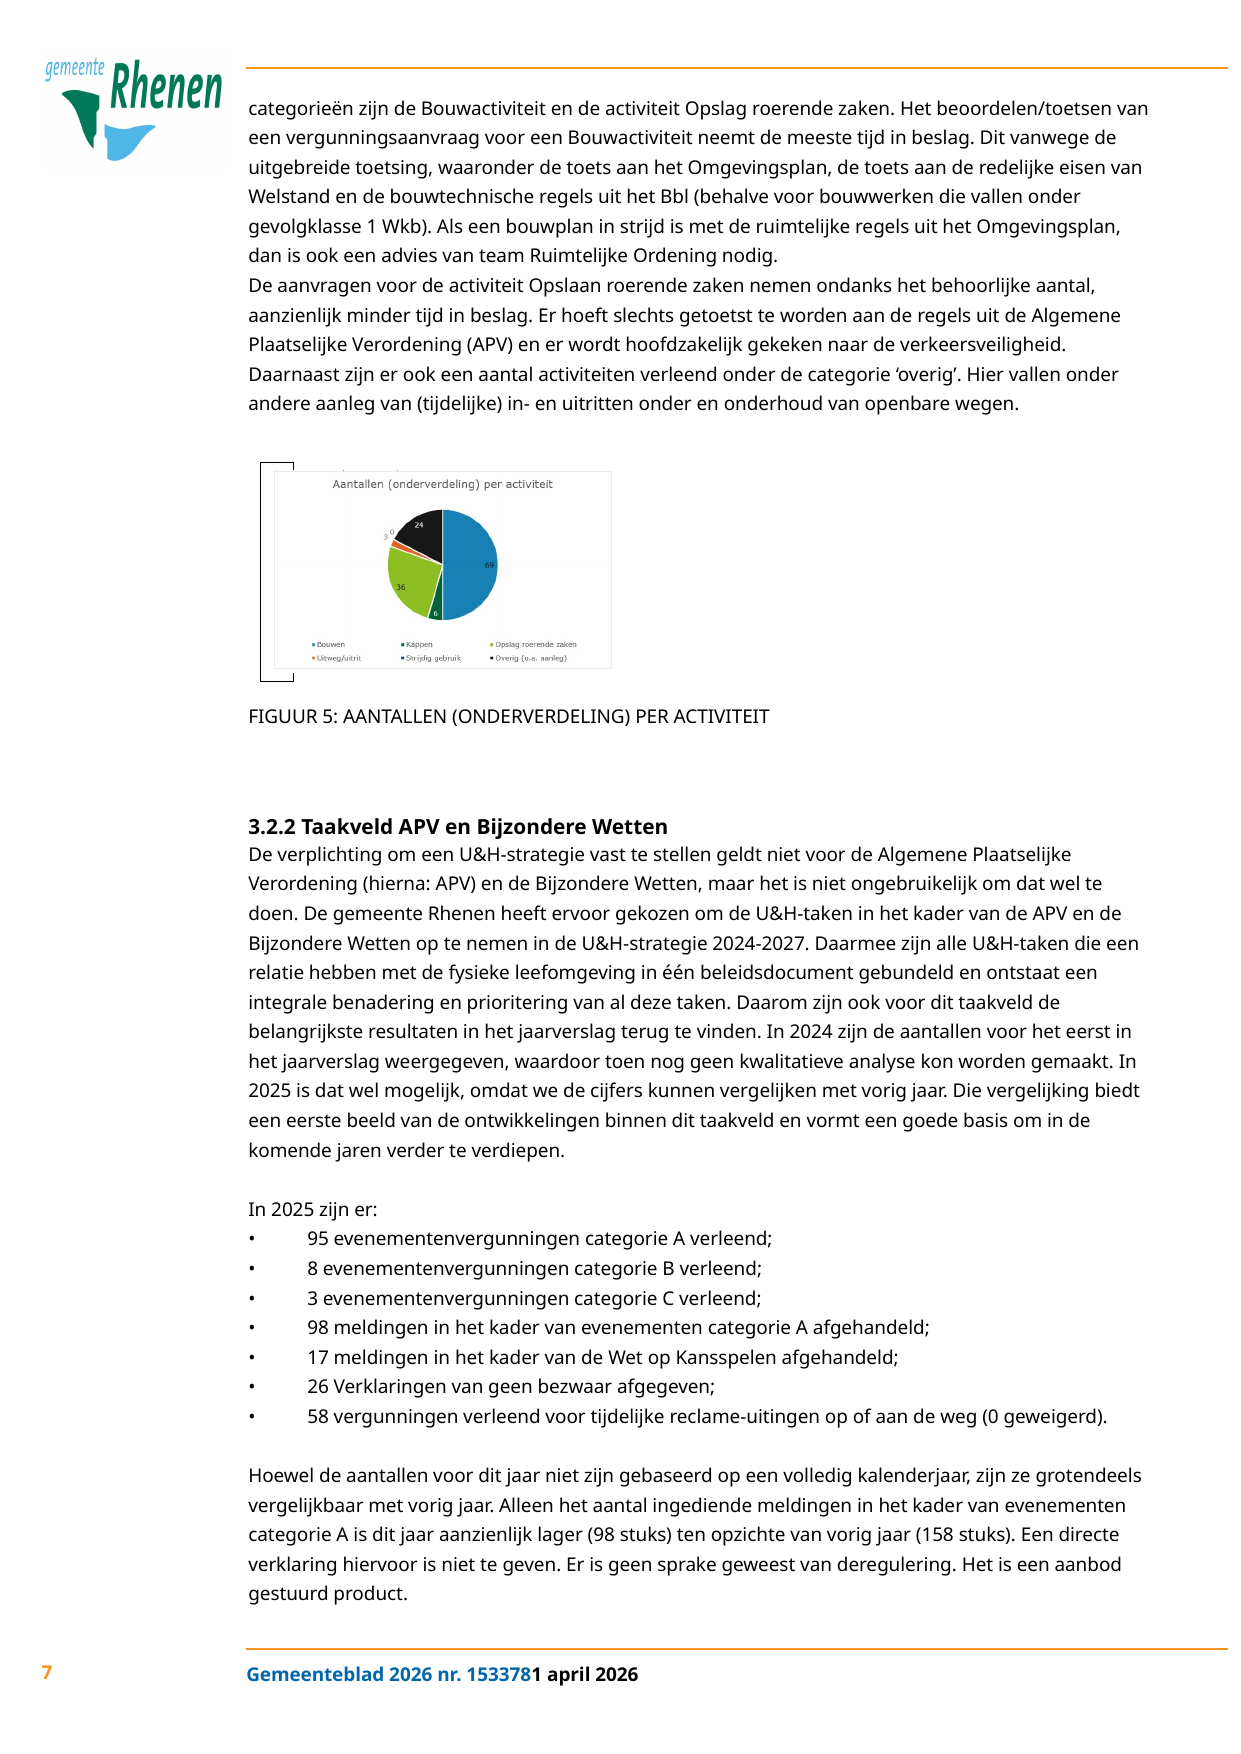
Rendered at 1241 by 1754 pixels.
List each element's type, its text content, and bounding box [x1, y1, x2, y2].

list 98 meldingen in het kader van evenementen categorie A afgehandeld; [248, 1314, 1152, 1340]
text De aanvragen voor de activiteit Opslaan roerende zaken nemen ondanks het behoorlijke aantal, aanzienlijk minder tijd in beslag. Er hoeft slechts getoetst te worden aan de regels uit de Algemene Plaatselijke Verordening (APV) en er wordt hoofdzakelijk gekeken naar de verkeersveiligheid. [248, 272, 1152, 357]
text De verplichting om een U&H-strategie vast te stellen geldt niet voor de Algemene Plaatselijke Verordening (hierna: APV) en de Bijzondere Wetten, maar het is niet ongebruikelijk om dat wel te doen. De gemeente Rhenen heeft ervoor gekozen om de U&H-taken in het kader van de APV en de Bijzondere Wetten op te nemen in de U&H-strategie 2024-2027. Daarmee zijn alle U&H-taken die een relatie hebben met de fysieke leefomgeving in één beleidsdocument gebundeld en ontstaat een integrale benadering en prioritering van al deze taken. Daarom zijn ook voor dit taakveld de belangrijkste resultaten in het jaarverslag terug te vinden. In 2024 zijn de aantallen voor het eerst in het jaarverslag weergegeven, waardoor toen nog geen kwalitatieve analyse kon worden gemaakt. In 2025 is dat wel mogelijk, omdat we de cijfers kunnen vergelijken met vorig jaar. Die vergelijking biedt een eerste beeld van de ontwikkelingen binnen dit taakveld en vormt een goede basis om in de komende jaren verder te verdiepen. [248, 841, 1152, 1162]
text FIGUUR 5: AANTALLEN (ONDERVERDELING) PER ACTIVITEIT [248, 703, 1152, 729]
list 58 vergunningen verleend voor tijdelijke reclame-uitingen op of aan de weg (0 geweigerd). [248, 1403, 1152, 1429]
text 3.2.2 Taakveld APV en Bijzondere Wetten [248, 812, 1152, 841]
text In 2025 zijn er: [248, 1196, 1152, 1222]
list 26 Verklaringen van geen bezwaar afgegeven; [248, 1373, 1152, 1399]
picture [268, 470, 618, 673]
list 8 evenementenvergunningen categorie B verleend; [248, 1255, 1152, 1281]
picture [41, 47, 231, 172]
list 3 evenementenvergunningen categorie C verleend; [248, 1285, 1152, 1310]
text Hoewel de aantallen voor dit jaar niet zijn gebaseerd op een volledig kalenderjaar, zijn ze grotendeels vergelijkbaar met vorig jaar. Alleen het aantal ingediende meldingen in het kader van evenementen categorie A is dit jaar aanzienlijk lager (98 stuks) ten opzichte van vorig jaar (158 stuks). Een directe verklaring hiervoor is niet te geven. Er is geen sprake geweest van deregulering. Het is een aanbod gestuurd product. [248, 1462, 1152, 1606]
text categorieën zijn de Bouwactiviteit en de activiteit Opslag roerende zaken. Het beoordelen/toetsen van een vergunningsaanvraag voor een Bouwactiviteit neemt de meeste tijd in beslag. Dit vanwege de uitgebreide toetsing, waaronder de toets aan het Omgevingsplan, de toets aan de redelijke eisen van Welstand en de bouwtechnische regels uit het Bbl (behalve voor bouwwerken die vallen onder gevolgklasse 1 Wkb). Als een bouwplan in strijd is met de ruimtelijke regels uit het Omgevingsplan, dan is ook een advies van team Ruimtelijke Ordening nodig. [248, 95, 1152, 268]
text Daarnaast zijn er ook een aantal activiteiten verleend onder de categorie ‘overig’. Hier vallen onder andere aanleg van (tijdelijke) in- en uitritten onder en onderhoud van openbare wegen. [248, 361, 1152, 416]
list 17 meldingen in het kader van de Wet op Kansspelen afgehandeld; [248, 1344, 1152, 1369]
list 95 evenementenvergunningen categorie A verleend; [248, 1226, 1152, 1251]
